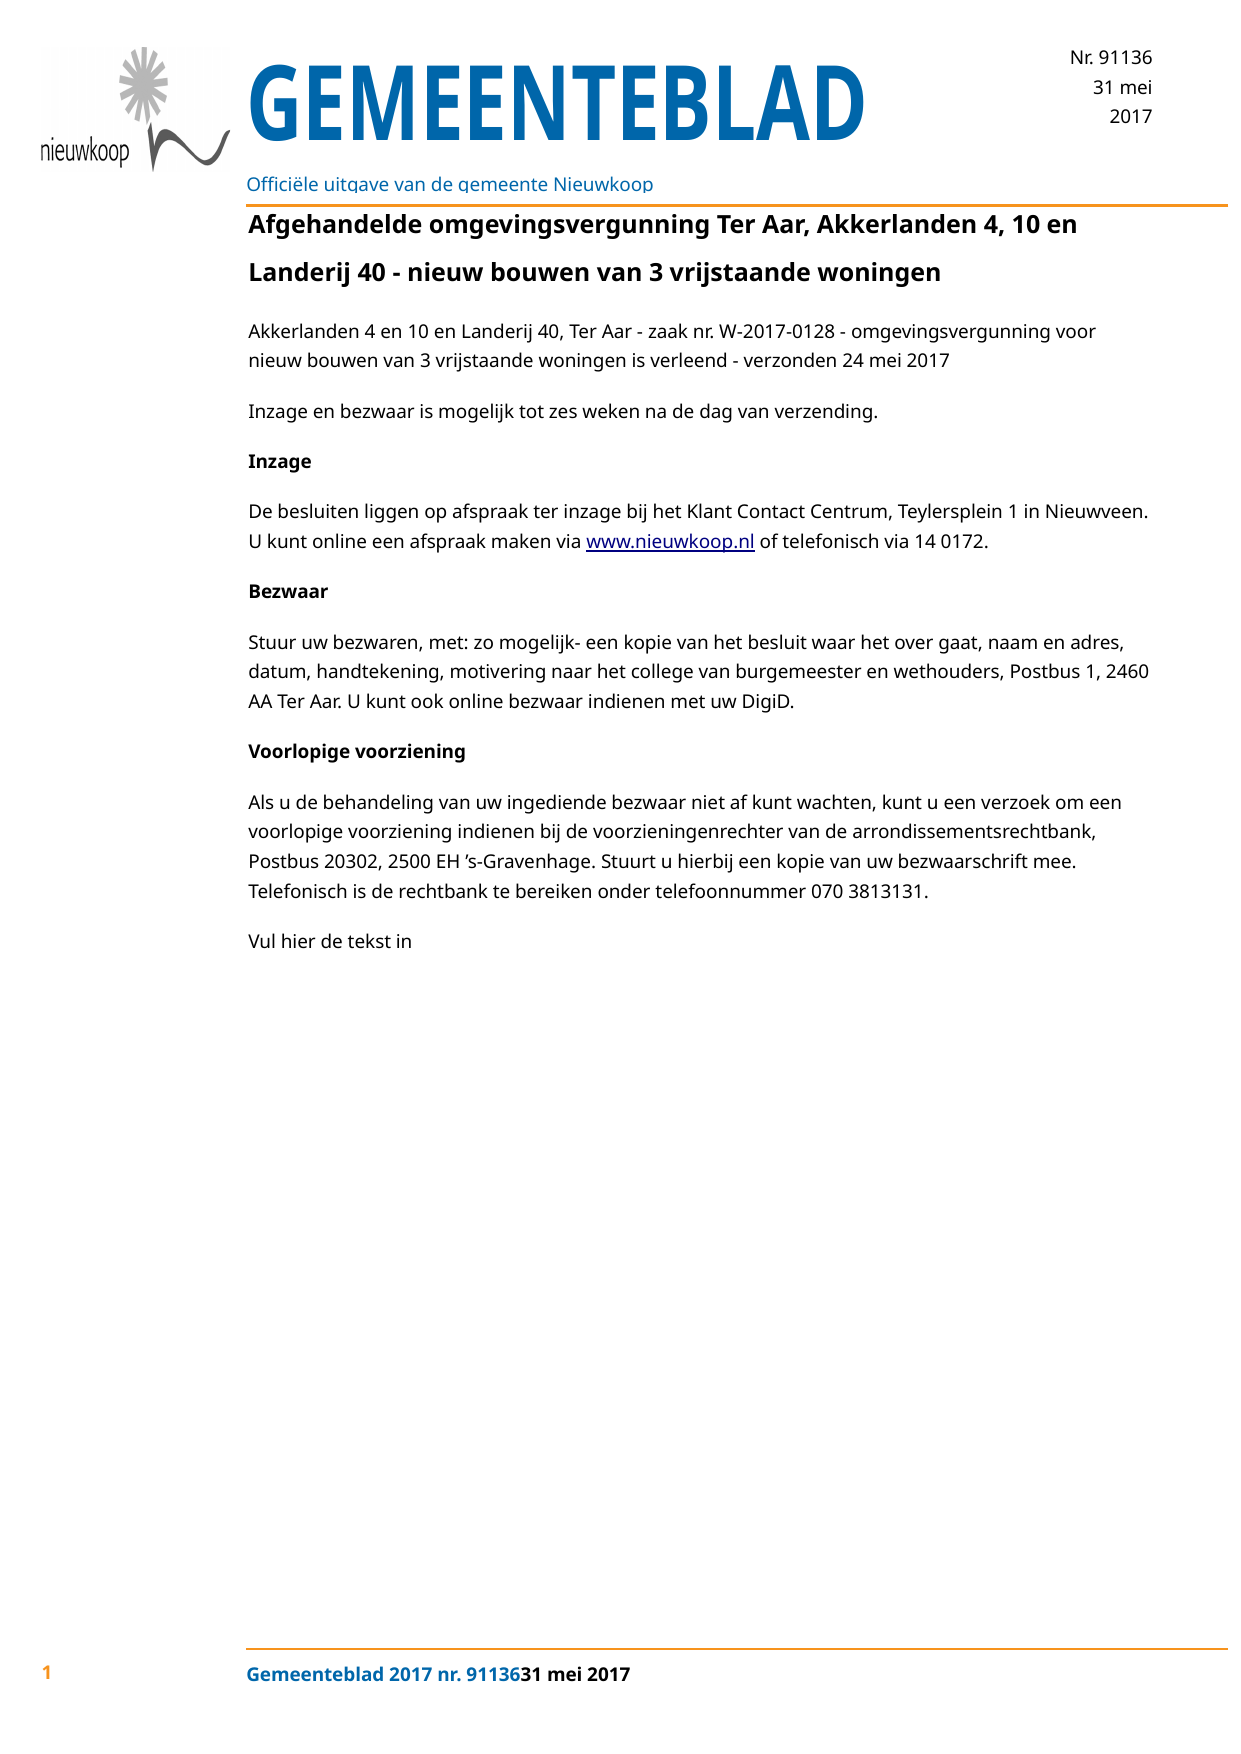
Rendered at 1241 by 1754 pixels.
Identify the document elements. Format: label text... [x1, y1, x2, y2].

text Stuur uw bezwaren, met: zo mogelijk- een kopie van het besluit waar het over gaat, naam en adres, datum, handtekening, motivering naar het college van burgemeester en wethouders, Postbus 1, 2460 AA Ter Aar. U kunt ook online bezwaar indienen met uw DigiD. [248, 629, 1152, 714]
text Inzage [248, 448, 1152, 474]
text Bezwaar [248, 579, 1152, 604]
text Akkerlanden 4 en 10 en Landerij 40, Ter Aar - zaak nr. W-2017-0128 - omgevingsvergunning voor nieuw bouwen van 3 vrijstaande woningen is verleend - verzonden 24 mei 2017 [248, 318, 1152, 373]
text Als u de behandeling van uw ingediende bezwaar niet af kunt wachten, kunt u een verzoek om een voorlopige voorziening indienen bij de voorzieningenrechter van de arrondissementsrechtbank, Postbus 20302, 2500 EH ’s-Gravenhage. Stuurt u hierbij een kopie van uw bezwaarschrift mee. Telefonisch is de rechtbank te bereiken onder telefoonnummer 070 3813131. [248, 789, 1152, 904]
text Afgehandelde omgevingsvergunning Ter Aar, Akkerlanden 4, 10 en Landerij 40 - nieuw bouwen van 3 vrijstaande woningen [248, 207, 1152, 288]
picture [41, 47, 231, 172]
text Inzage en bezwaar is mogelijk tot zes weken na de dag van verzending. [248, 398, 1152, 424]
text De besluiten liggen op afspraak ter inzage bij het Klant Contact Centrum, Teylersplein 1 in Nieuwveen. U kunt online een afspraak maken via www.nieuwkoop.nl of telefonisch via 14 0172. [248, 499, 1152, 554]
text Vul hier de tekst in [248, 928, 1152, 954]
text Voorlopige voorziening [248, 739, 1152, 764]
